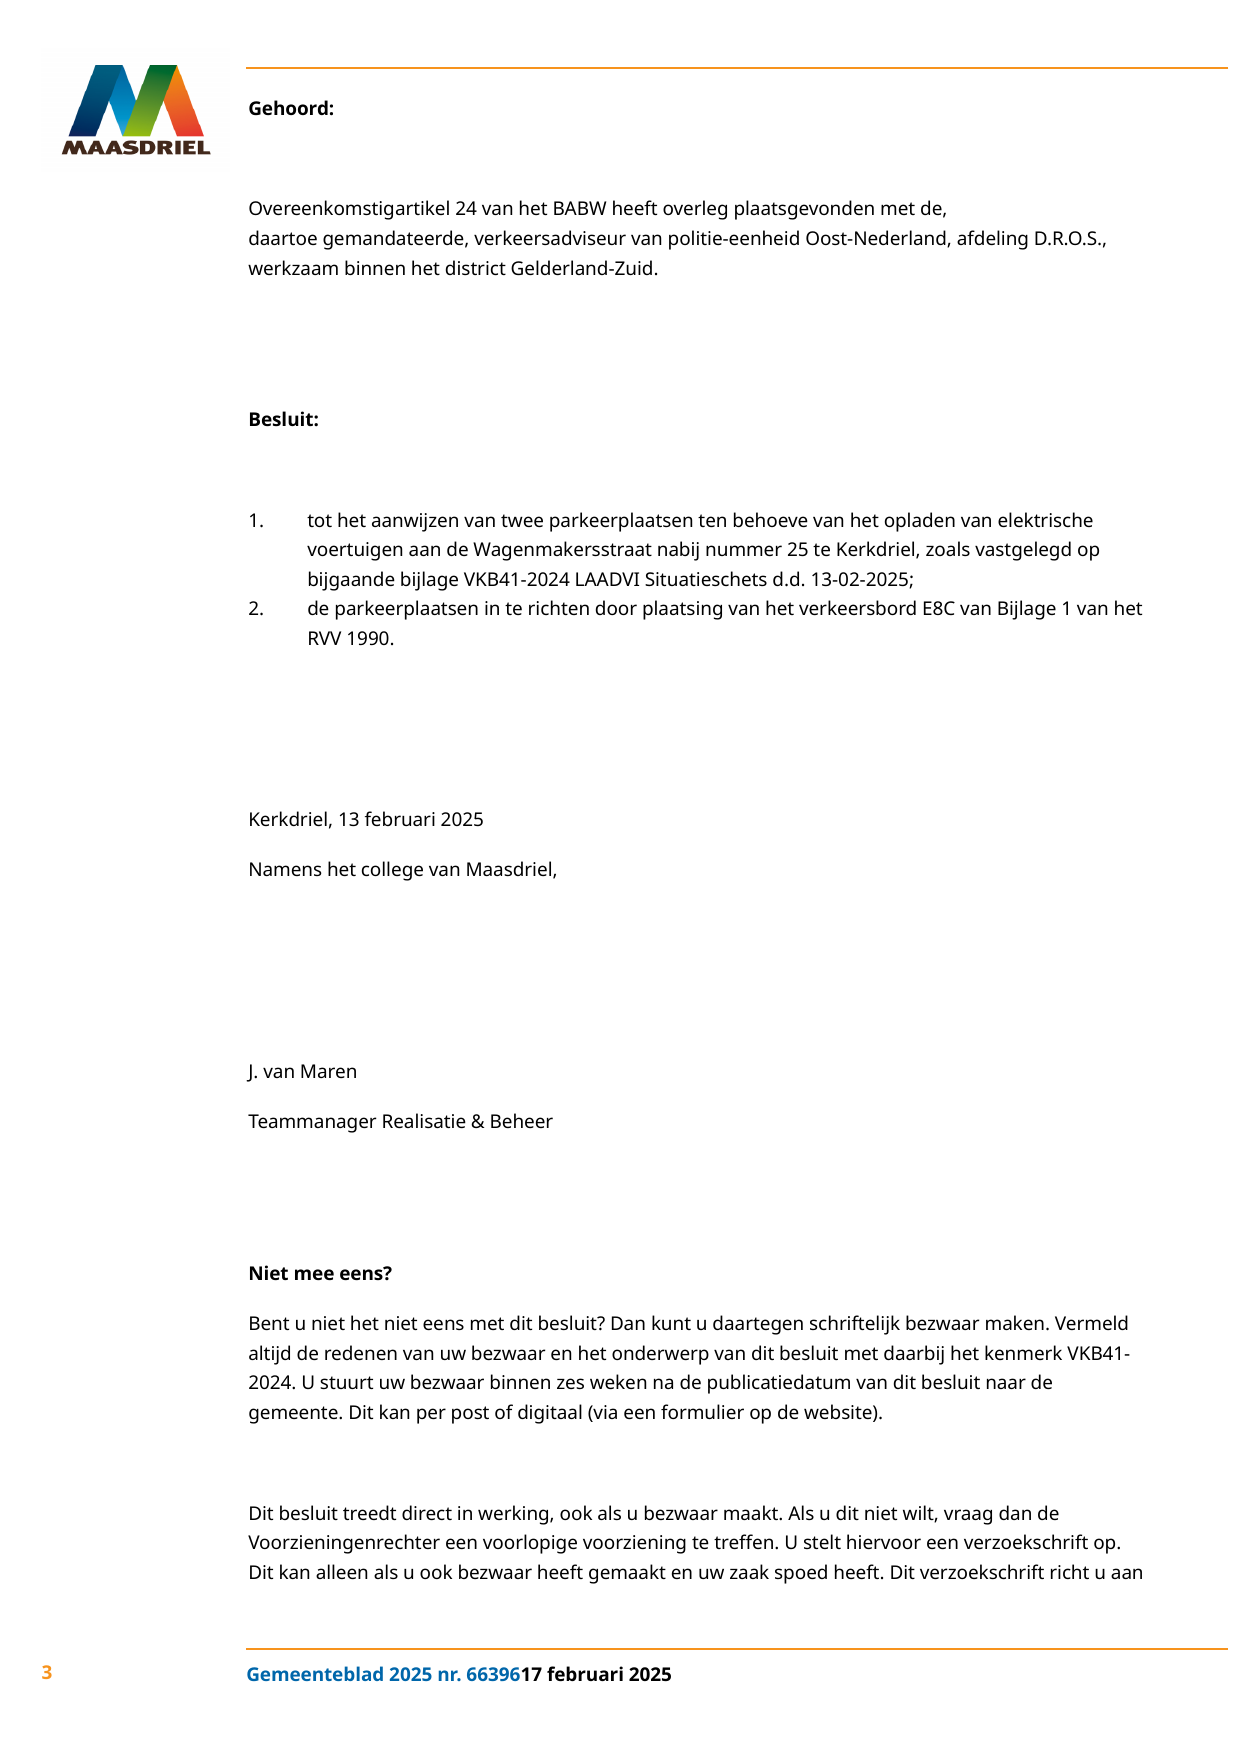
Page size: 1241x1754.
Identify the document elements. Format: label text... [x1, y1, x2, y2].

text Gehoord: [248, 95, 1152, 121]
text Dit besluit treedt direct in werking, ook als u bezwaar maakt. Als u dit niet wilt, vraag dan de Voorzieningenrechter een voorlopige voorziening te treffen. U stelt hiervoor een verzoekschrift op. Dit kan alleen als u ook bezwaar heeft gemaakt en uw zaak spoed heeft. Dit verzoekschrift richt u aan [248, 1500, 1152, 1585]
text J. van Maren [248, 1058, 1152, 1084]
text Besluit: [248, 406, 1152, 432]
text Niet mee eens? [248, 1260, 1152, 1286]
text Bent u niet het niet eens met dit besluit? Dan kunt u daartegen schriftelijk bezwaar maken. Vermeld altijd de redenen van uw bezwaar en het onderwerp van dit besluit met daarbij het kenmerk VKB41-2024. U stuurt uw bezwaar binnen zes weken na de publicatiedatum van dit besluit naar de gemeente. Dit kan per post of digitaal (via een formulier op de website). [248, 1310, 1152, 1425]
list tot het aanwijzen van twee parkeerplaatsen ten behoeve van het opladen van elektrische voertuigen aan de Wagenmakersstraat nabij nummer 25 te Kerkdriel, zoals vastgelegd op bijgaande bijlage VKB41-2024 LAADVI Situatieschets d.d. 13-02-2025; [248, 507, 1152, 592]
text Kerkdriel, 13 februari 2025 [248, 806, 1152, 832]
text Namens het college van Maasdriel, [248, 856, 1152, 882]
list de parkeerplaatsen in te richten door plaatsing van het verkeersbord E8C van Bijlage 1 van het RVV 1990. [248, 596, 1152, 651]
text Teammanager Realisatie & Beheer [248, 1108, 1152, 1134]
text Overeenkomstigartikel 24 van het BABW heeft overleg plaatsgevonden met de, daartoe gemandateerde, verkeersadviseur van politie-eenheid Oost-Nederland, afdeling D.R.O.S., werkzaam binnen het district Gelderland-Zuid. [248, 196, 1152, 281]
picture [41, 47, 231, 172]
